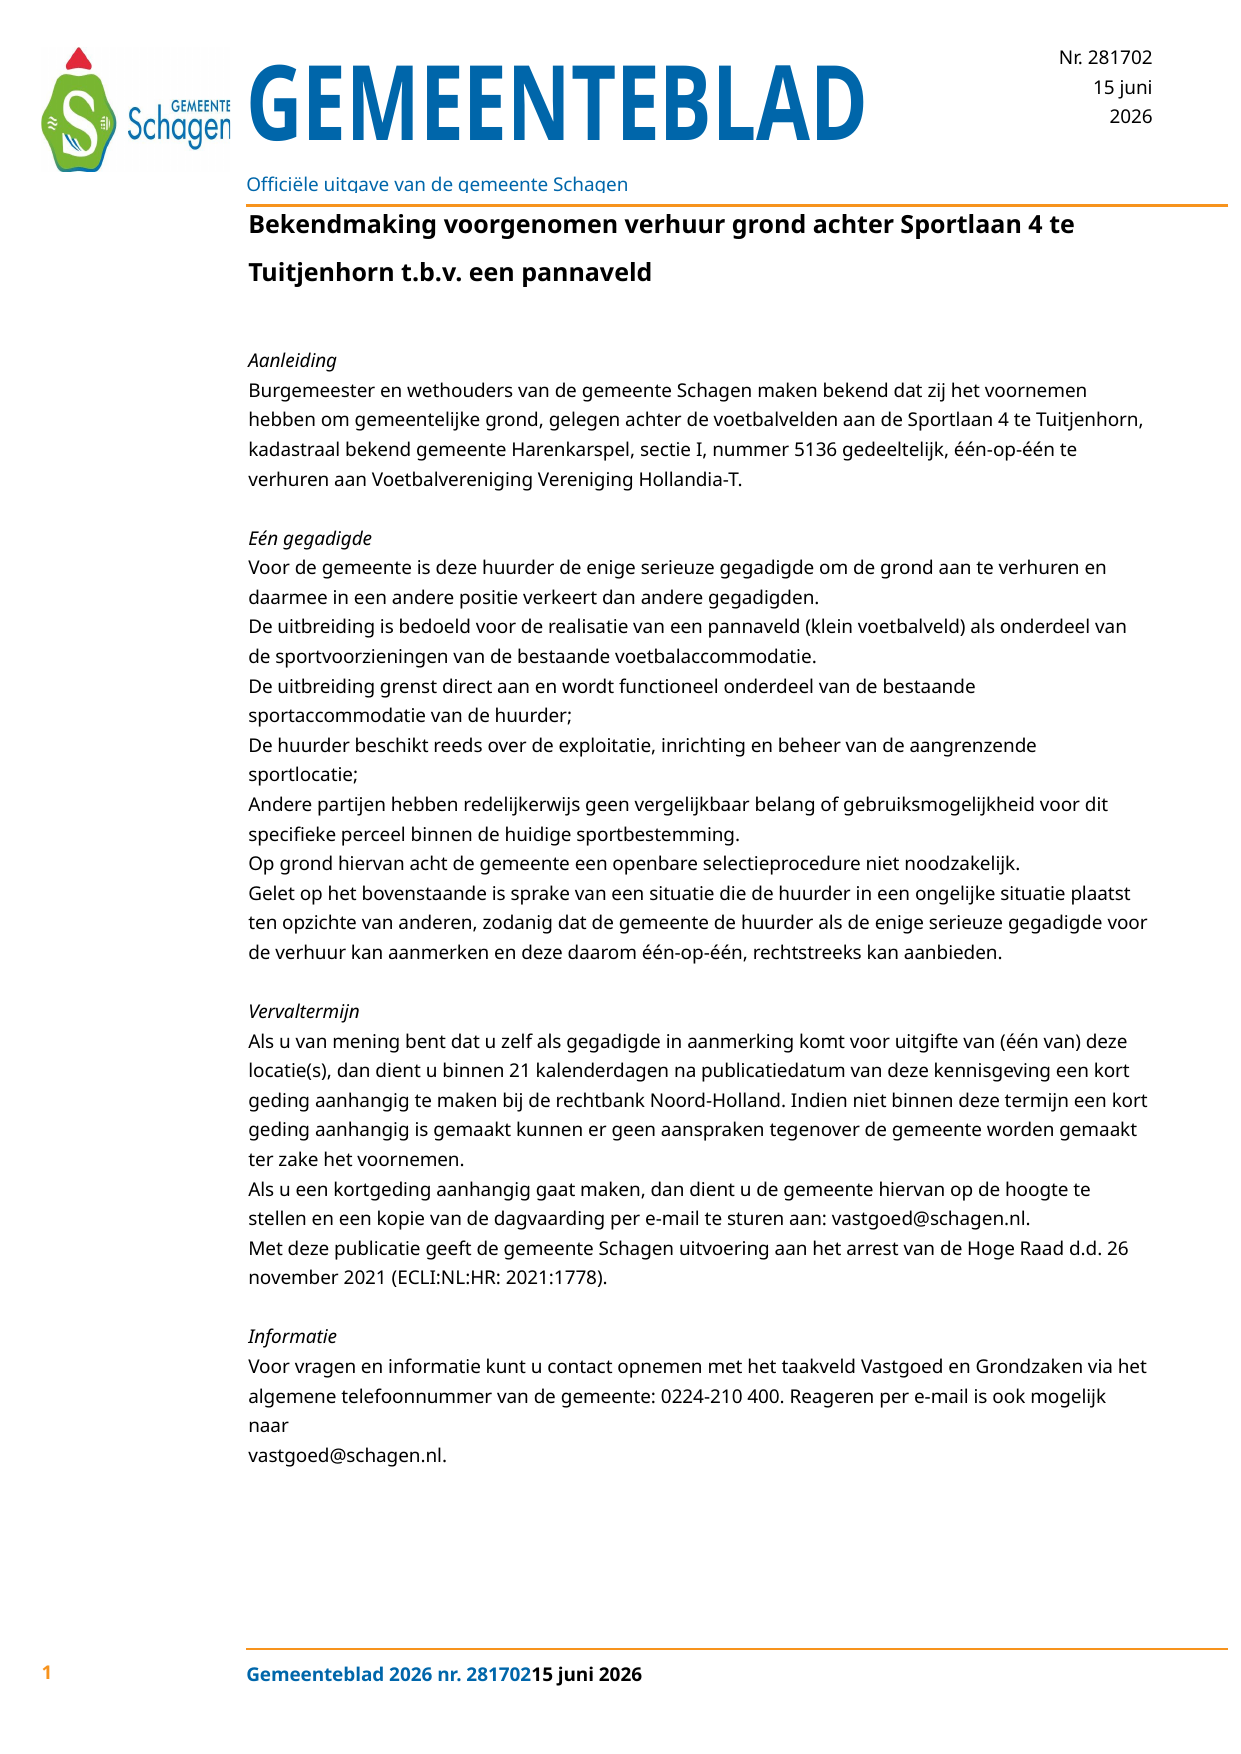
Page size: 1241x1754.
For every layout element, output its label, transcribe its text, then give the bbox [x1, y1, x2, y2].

text Gelet op het bovenstaande is sprake van een situatie die de huurder in een ongelijke situatie plaatst ten opzichte van anderen, zodanig dat de gemeente de huurder als de enige serieuze gegadigde voor de verhuur kan aanmerken en deze daarom één-op-één, rechtstreeks kan aanbieden. [248, 880, 1152, 965]
text Burgemeester en wethouders van de gemeente Schagen maken bekend dat zij het voornemen hebben om gemeentelijke grond, gelegen achter de voetbalvelden aan de Sportlaan 4 te Tuitjenhorn, kadastraal bekend gemeente Harenkarspel, sectie I, nummer 5136 gedeeltelijk, één-op-één te verhuren aan Voetbalvereniging Vereniging Hollandia-T. [248, 377, 1152, 492]
text Als u van mening bent dat u zelf als gegadigde in aanmerking komt voor uitgifte van (één van) deze locatie(s), dan dient u binnen 21 kalenderdagen na publicatiedatum van deze kennisgeving een kort geding aanhangig te maken bij de rechtbank Noord-Holland. Indien niet binnen deze termijn een kort geding aanhangig is gemaakt kunnen er geen aanspraken tegenover de gemeente worden gemaakt ter zake het voornemen. [248, 1028, 1152, 1172]
text Als u een kortgeding aanhangig gaat maken, dan dient u de gemeente hiervan op de hoogte te stellen en een kopie van de dagvaarding per e-mail te sturen aan: vastgoed@schagen.nl. [248, 1176, 1152, 1231]
text De uitbreiding is bedoeld voor de realisatie van een pannaveld (klein voetbalveld) als onderdeel van de sportvoorzieningen van de bestaande voetbalaccommodatie. [248, 614, 1152, 669]
picture [41, 47, 231, 172]
text Aanleiding [248, 347, 1152, 373]
text Op grond hiervan acht de gemeente een openbare selectieprocedure niet noodzakelijk. [248, 850, 1152, 876]
text Informatie [248, 1324, 1152, 1349]
text Andere partijen hebben redelijkerwijs geen vergelijkbaar belang of gebruiksmogelijkheid voor dit specifieke perceel binnen de huidige sportbestemming. [248, 791, 1152, 847]
text Voor vragen en informatie kunt u contact opnemen met het taakveld Vastgoed en Grondzaken via het algemene telefoonnummer van de gemeente: 0224-210 400. Reageren per e-mail is ook mogelijk naar [248, 1353, 1152, 1438]
text De uitbreiding grenst direct aan en wordt functioneel onderdeel van de bestaande sportaccommodatie van de huurder; [248, 673, 1152, 728]
text vastgoed@schagen.nl. [248, 1442, 1152, 1468]
text Voor de gemeente is deze huurder de enige serieuze gegadigde om de grond aan te verhuren en daarmee in een andere positie verkeert dan andere gegadigden. [248, 554, 1152, 610]
text Bekendmaking voorgenomen verhuur grond achter Sportlaan 4 te Tuitjenhorn t.b.v. een pannaveld [248, 207, 1152, 288]
text Eén gegadigde [248, 525, 1152, 551]
text Met deze publicatie geeft de gemeente Schagen uitvoering aan het arrest van de Hoge Raad d.d. 26 november 2021 (ECLI:NL:HR: 2021:1778). [248, 1235, 1152, 1290]
text De huurder beschikt reeds over de exploitatie, inrichting en beheer van de aangrenzende sportlocatie; [248, 732, 1152, 787]
text Vervaltermijn [248, 998, 1152, 1024]
